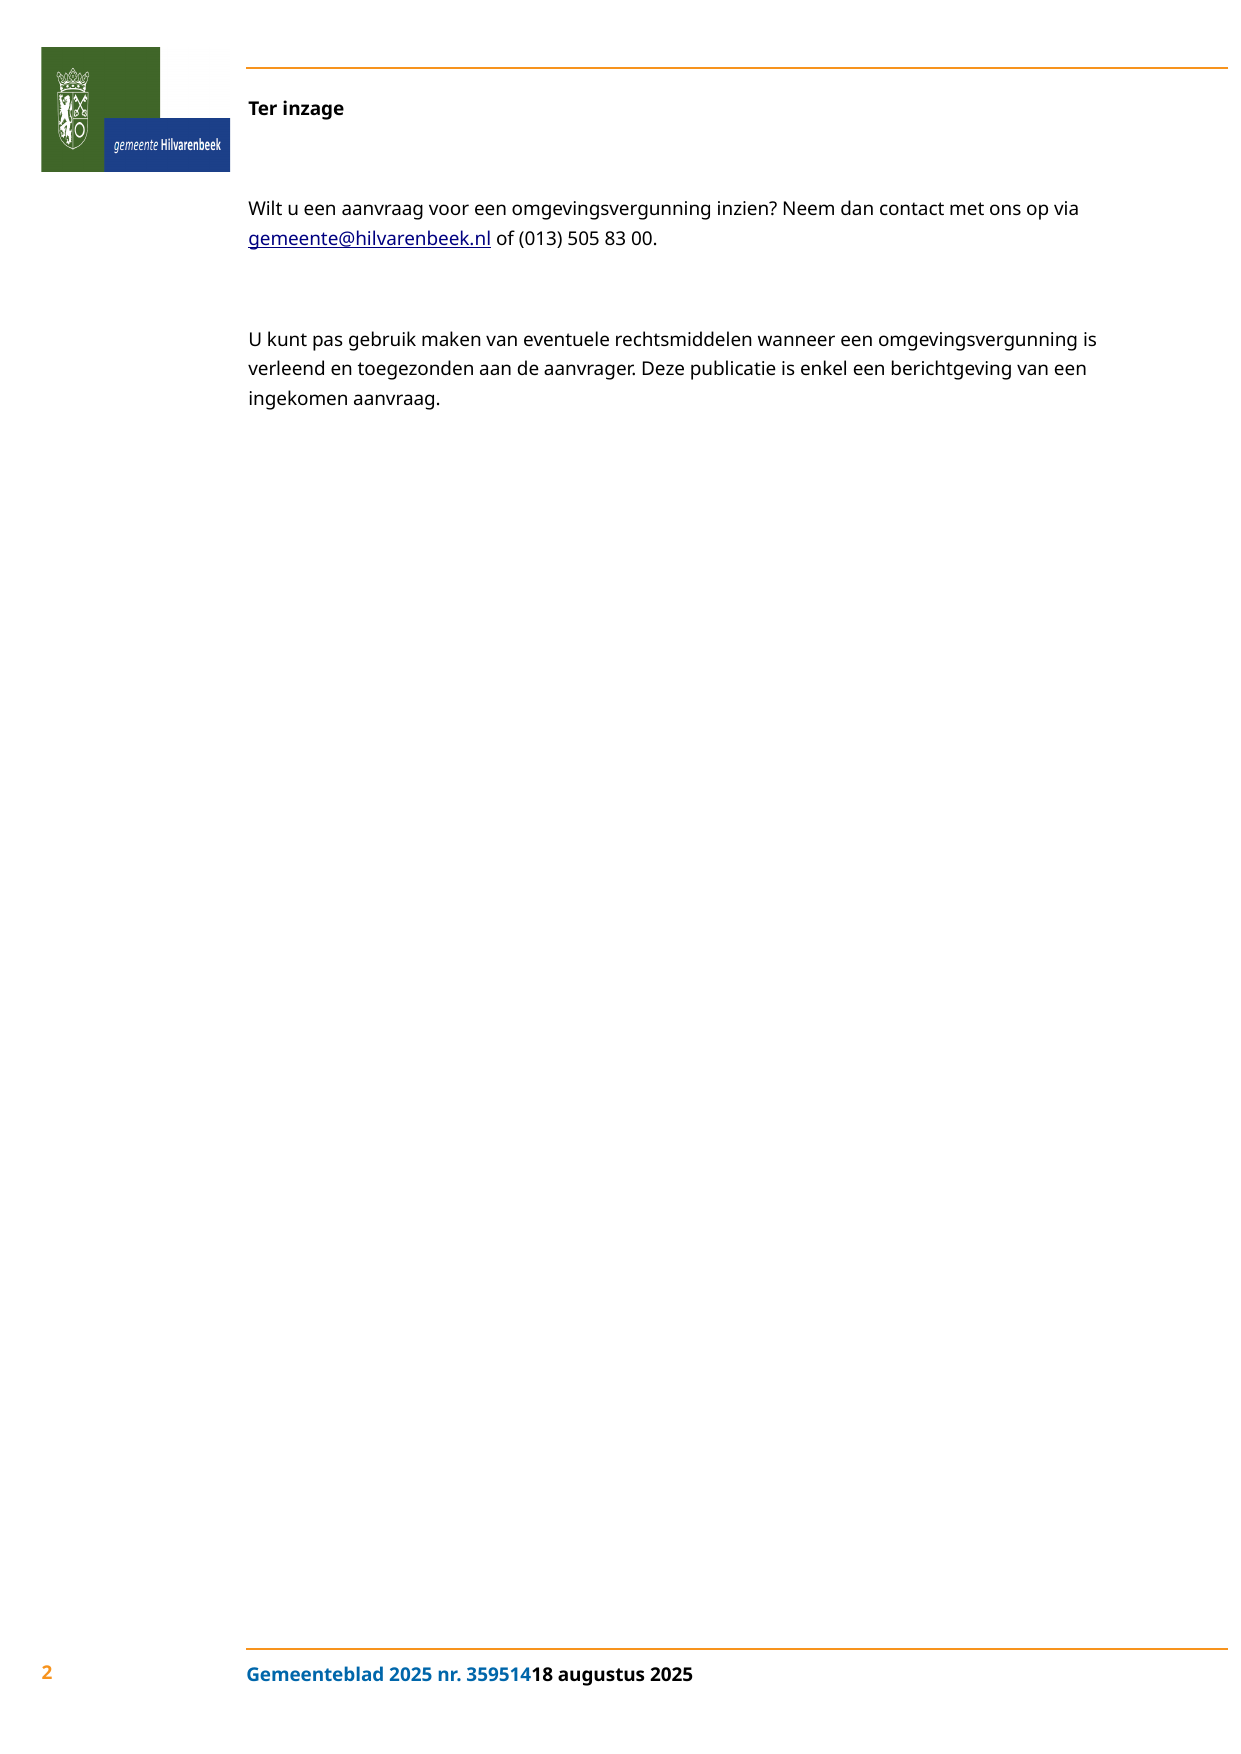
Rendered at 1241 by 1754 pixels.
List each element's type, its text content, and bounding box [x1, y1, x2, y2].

text Ter inzage [248, 95, 1152, 121]
picture [41, 47, 231, 172]
text U kunt pas gebruik maken van eventuele rechtsmiddelen wanneer een omgevingsvergunning is verleend en toegezonden aan de aanvrager. Deze publicatie is enkel een berichtgeving van een ingekomen aanvraag. [248, 326, 1152, 411]
text Wilt u een aanvraag voor een omgevingsvergunning inzien? Neem dan contact met ons op via gemeente@hilvarenbeek.nl of (013) 505 83 00. [248, 196, 1152, 251]
